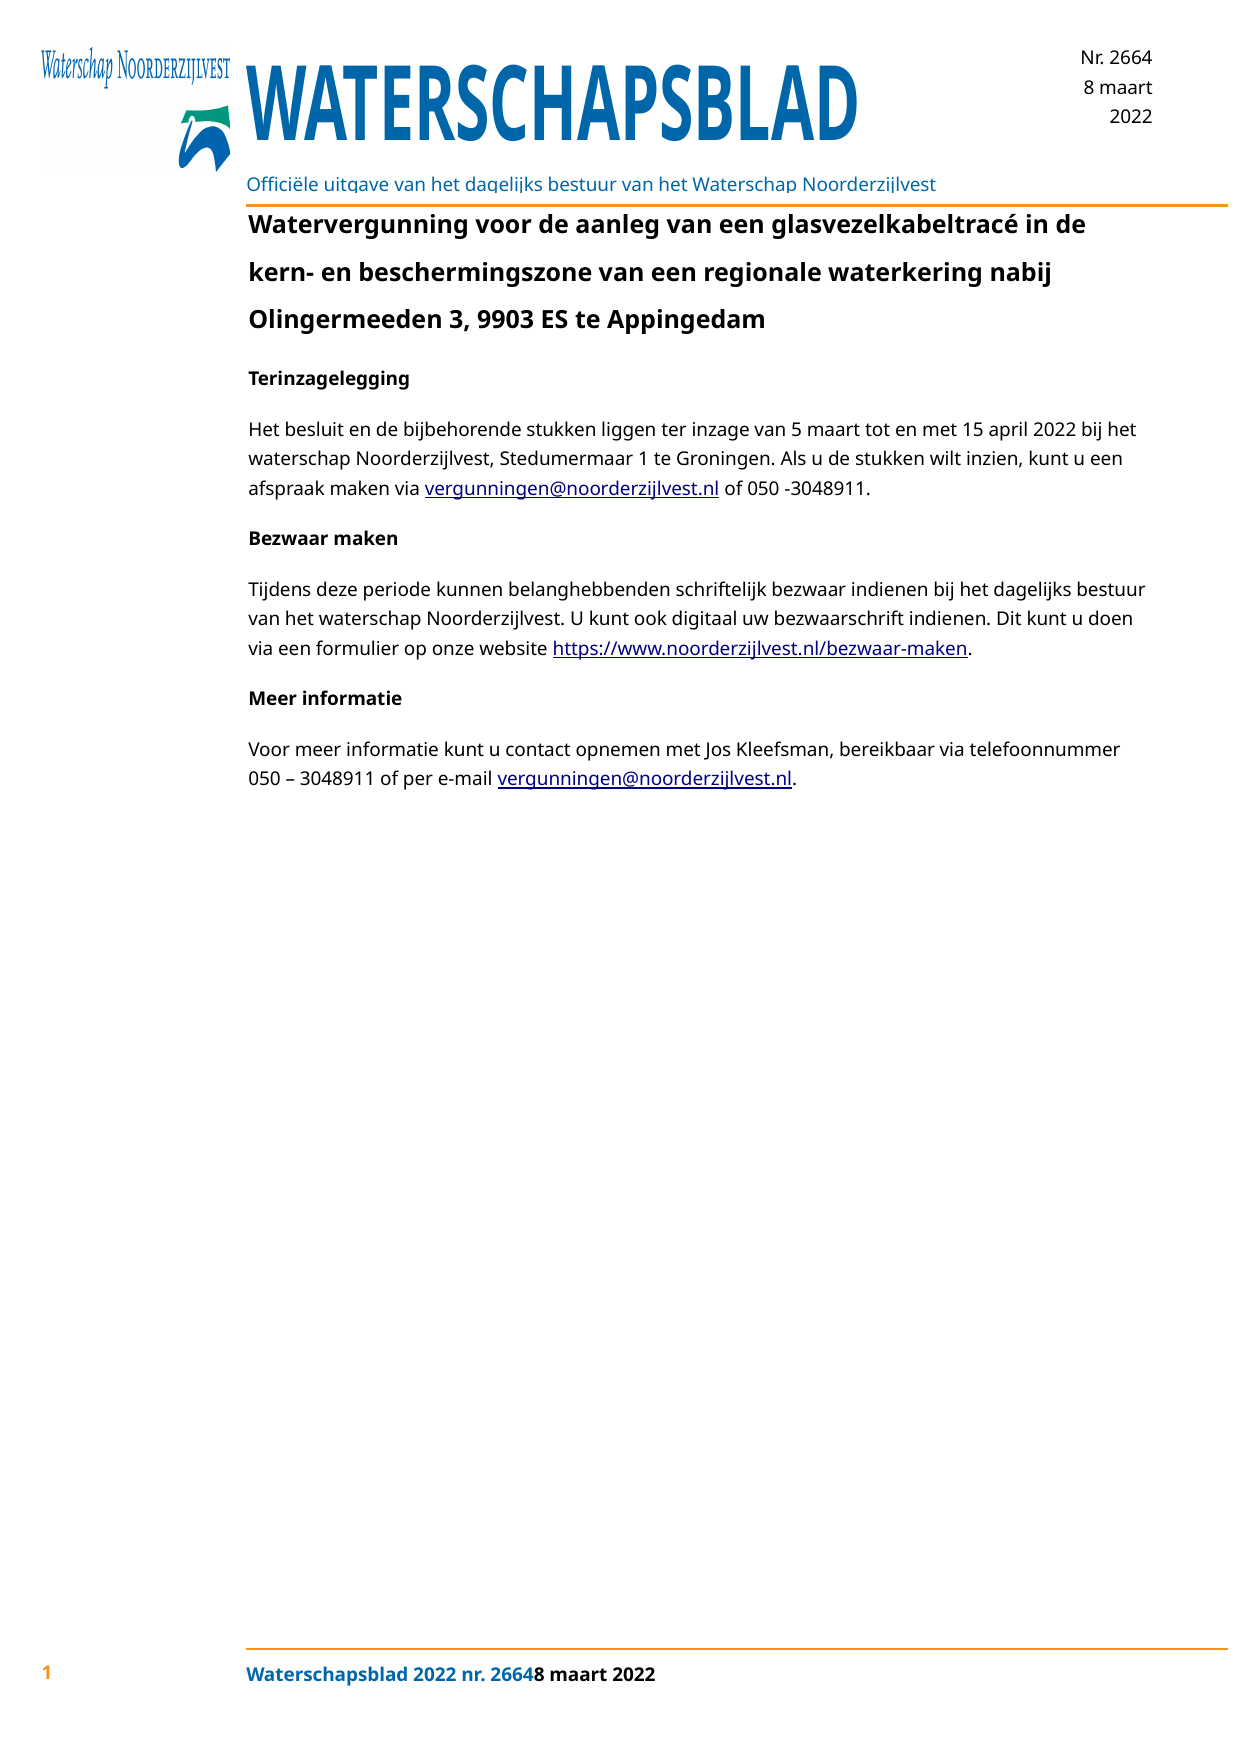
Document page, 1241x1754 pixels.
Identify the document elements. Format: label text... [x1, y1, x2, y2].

text Tijdens deze periode kunnen belanghebbenden schriftelijk bezwaar indienen bij het dagelijks bestuur van het waterschap Noorderzijlvest. U kunt ook digitaal uw bezwaarschrift indienen. Dit kunt u doen via een formulier op onze website https://www.noorderzijlvest.nl/bezwaar-maken. [248, 576, 1152, 661]
text Terinzagelegging [248, 366, 1152, 391]
picture [41, 47, 231, 172]
text Voor meer informatie kunt u contact opnemen met Jos Kleefsman, bereikbaar via telefoonnummer 050 – 3048911 of per e-mail vergunningen@noorderzijlvest.nl. [248, 736, 1152, 791]
text Het besluit en de bijbehorende stukken liggen ter inzage van 5 maart tot en met 15 april 2022 bij het waterschap Noorderzijlvest, Stedumermaar 1 te Groningen. Als u de stukken wilt inzien, kunt u een afspraak maken via vergunningen@noorderzijlvest.nl of 050 -3048911. [248, 416, 1152, 501]
text Bezwaar maken [248, 526, 1152, 551]
text Meer informatie [248, 686, 1152, 711]
text Watervergunning voor de aanleg van een glasvezelkabeltracé in de kern- en beschermingszone van een regionale waterkering nabij Olingermeeden 3, 9903 ES te Appingedam [248, 207, 1152, 336]
